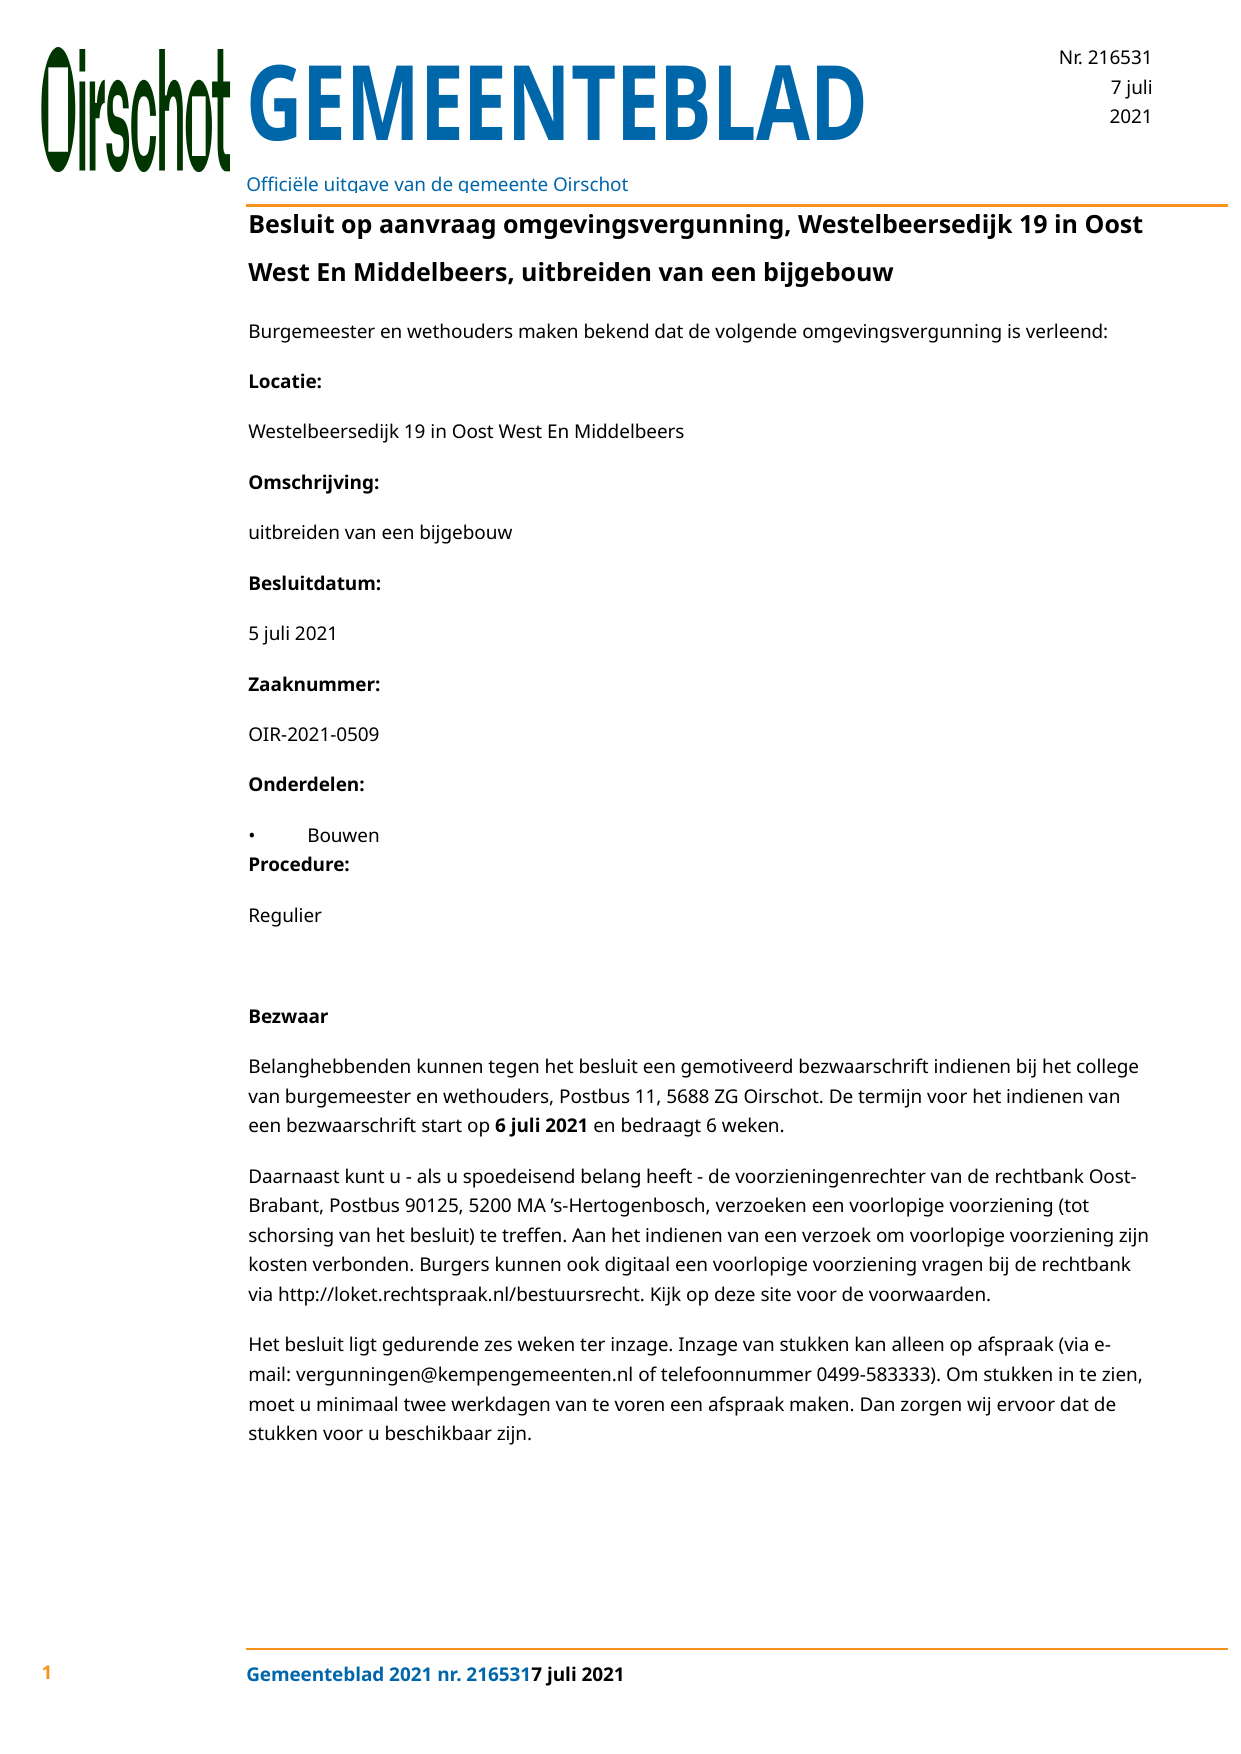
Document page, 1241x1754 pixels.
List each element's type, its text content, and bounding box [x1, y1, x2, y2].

text Daarnaast kunt u - als u spoedeisend belang heeft - de voorzieningenrechter van de rechtbank Oost-Brabant, Postbus 90125, 5200 MA ’s-Hertogenbosch, verzoeken een voorlopige voorziening (tot schorsing van het besluit) te treffen. Aan het indienen van een verzoek om voorlopige voorziening zijn kosten verbonden. Burgers kunnen ook digitaal een voorlopige voorziening vragen bij de rechtbank via http://loket.rechtspraak.nl/bestuursrecht. Kijk op deze site voor de voorwaarden. [248, 1163, 1152, 1307]
text Regulier [248, 902, 1152, 928]
text Zaaknummer: [248, 671, 1152, 697]
text Bezwaar [248, 1003, 1152, 1029]
text 5 juli 2021 [248, 620, 1152, 646]
picture [41, 47, 231, 172]
text Westelbeersedijk 19 in Oost West En Middelbeers [248, 419, 1152, 444]
text Burgemeester en wethouders maken bekend dat de volgende omgevingsvergunning is verleend: [248, 318, 1152, 344]
text Het besluit ligt gedurende zes weken ter inzage. Inzage van stukken kan alleen op afspraak (via e-mail: vergunningen@kempengemeenten.nl of telefoonnummer 0499-583333). Om stukken in te zien, moet u minimaal twee werkdagen van te voren een afspraak maken. Dan zorgen wij ervoor dat de stukken voor u beschikbaar zijn. [248, 1332, 1152, 1446]
list Bouwen [248, 822, 1152, 848]
text Locatie: [248, 368, 1152, 394]
text Belanghebbenden kunnen tegen het besluit een gemotiveerd bezwaarschrift indienen bij het college van burgemeester en wethouders, Postbus 11, 5688 ZG Oirschot. De termijn voor het indienen van een bezwaarschrift start op 6 juli 2021 en bedraagt 6 weken. [248, 1053, 1152, 1138]
text uitbreiden van een bijgebouw [248, 519, 1152, 545]
text Besluitdatum: [248, 570, 1152, 596]
text OIR-2021-0509 [248, 721, 1152, 747]
text Omschrijving: [248, 469, 1152, 495]
text Procedure: [248, 852, 1152, 877]
text Onderdelen: [248, 772, 1152, 797]
text Besluit op aanvraag omgevingsvergunning, Westelbeersedijk 19 in Oost West En Middelbeers, uitbreiden van een bijgebouw [248, 207, 1152, 288]
